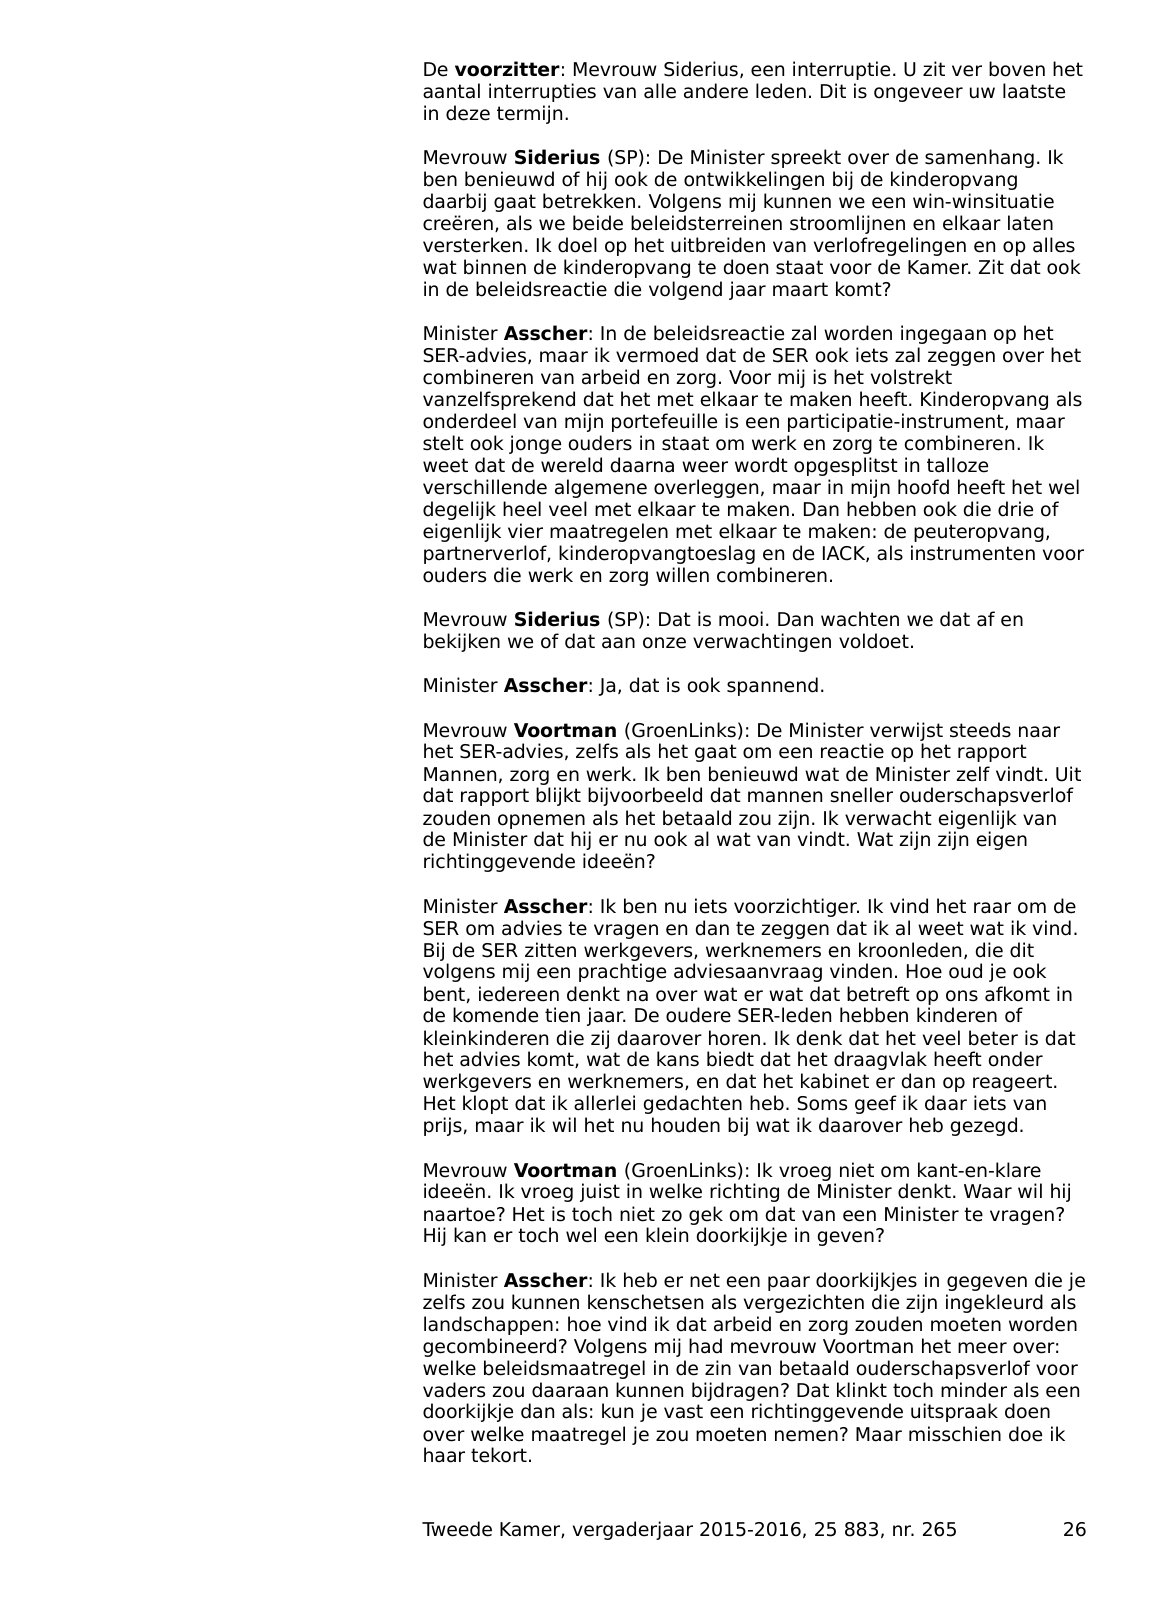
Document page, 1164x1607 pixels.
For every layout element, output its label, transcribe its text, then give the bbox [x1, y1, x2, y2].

text Mevrouw Siderius (SP): De Minister spreekt over de samenhang. Ik ben benieuwd of hij ook de ontwikkelingen bij de kinderopvang daarbij gaat betrekken. Volgens mij kunnen we een win-winsituatie creëren, als we beide beleidsterreinen stroomlijnen en elkaar laten versterken. Ik doel op het uitbreiden van verlofregelingen en op alles wat binnen de kinderopvang te doen staat voor de Kamer. Zit dat ook in de beleidsreactie die volgend jaar maart komt? [422, 147, 1087, 301]
text De voorzitter: Mevrouw Siderius, een interruptie. U zit ver boven het aantal interrupties van alle andere leden. Dit is ongeveer uw laatste in deze termijn. [422, 59, 1087, 125]
text Mevrouw Siderius (SP): Dat is mooi. Dan wachten we dat af en bekijken we of dat aan onze verwachtingen voldoet. [422, 609, 1087, 653]
text Minister Asscher: Ik ben nu iets voorzichtiger. Ik vind het raar om de SER om advies te vragen en dan te zeggen dat ik al weet wat ik vind. Bij de SER zitten werkgevers, werknemers en kroonleden, die dit volgens mij een prachtige adviesaanvraag vinden. Hoe oud je ook bent, iedereen denkt na over wat er wat dat betreft op ons afkomt in de komende tien jaar. De oudere SER-leden hebben kinderen of kleinkinderen die zij daarover horen. Ik denk dat het veel beter is dat het advies komt, wat de kans biedt dat het draagvlak heeft onder werkgevers en werknemers, en dat het kabinet er dan op reageert. Het klopt dat ik allerlei gedachten heb. Soms geef ik daar iets van prijs, maar ik wil het nu houden bij wat ik daarover heb gezegd. [422, 896, 1087, 1137]
text Minister Asscher: In de beleidsreactie zal worden ingegaan op het SER-advies, maar ik vermoed dat de SER ook iets zal zeggen over het combineren van arbeid en zorg. Voor mij is het volstrekt vanzelfsprekend dat het met elkaar te maken heeft. Kinderopvang als onderdeel van mijn portefeuille is een participatie-instrument, maar stelt ook jonge ouders in staat om werk en zorg te combineren. Ik weet dat de wereld daarna weer wordt opgesplitst in talloze verschillende algemene overleggen, maar in mijn hoofd heeft het wel degelijk heel veel met elkaar te maken. Dan hebben ook die drie of eigenlijk vier maatregelen met elkaar te maken: de peuteropvang, partnerverlof, kinderopvangtoeslag en de IACK, als instrumenten voor ouders die werk en zorg willen combineren. [422, 323, 1087, 587]
text Minister Asscher: Ik heb er net een paar doorkijkjes in gegeven die je zelfs zou kunnen kenschetsen als vergezichten die zijn ingekleurd als landschappen: hoe vind ik dat arbeid en zorg zouden moeten worden gecombineerd? Volgens mij had mevrouw Voortman het meer over: welke beleidsmaatregel in de zin van betaald ouderschapsverlof voor vaders zou daaraan kunnen bijdragen? Dat klinkt toch minder als een doorkijkje dan als: kun je vast een richtinggevende uitspraak doen over welke maatregel je zou moeten nemen? Maar misschien doe ik haar tekort. [422, 1269, 1087, 1467]
text Mevrouw Voortman (GroenLinks): De Minister verwijst steeds naar het SER-advies, zelfs als het gaat om een reactie op het rapport Mannen, zorg en werk. Ik ben benieuwd wat de Minister zelf vindt. Uit dat rapport blijkt bijvoorbeeld dat mannen sneller ouderschapsverlof zouden opnemen als het betaald zou zijn. Ik verwacht eigenlijk van de Minister dat hij er nu ook al wat van vindt. Wat zijn zijn eigen richtinggevende ideeën? [422, 719, 1087, 873]
text Mevrouw Voortman (GroenLinks): Ik vroeg niet om kant-en-klare ideeën. Ik vroeg juist in welke richting de Minister denkt. Waar wil hij naartoe? Het is toch niet zo gek om dat van een Minister te vragen? Hij kan er toch wel een klein doorkijkje in geven? [422, 1159, 1087, 1247]
text Minister Asscher: Ja, dat is ook spannend. [422, 675, 1087, 697]
